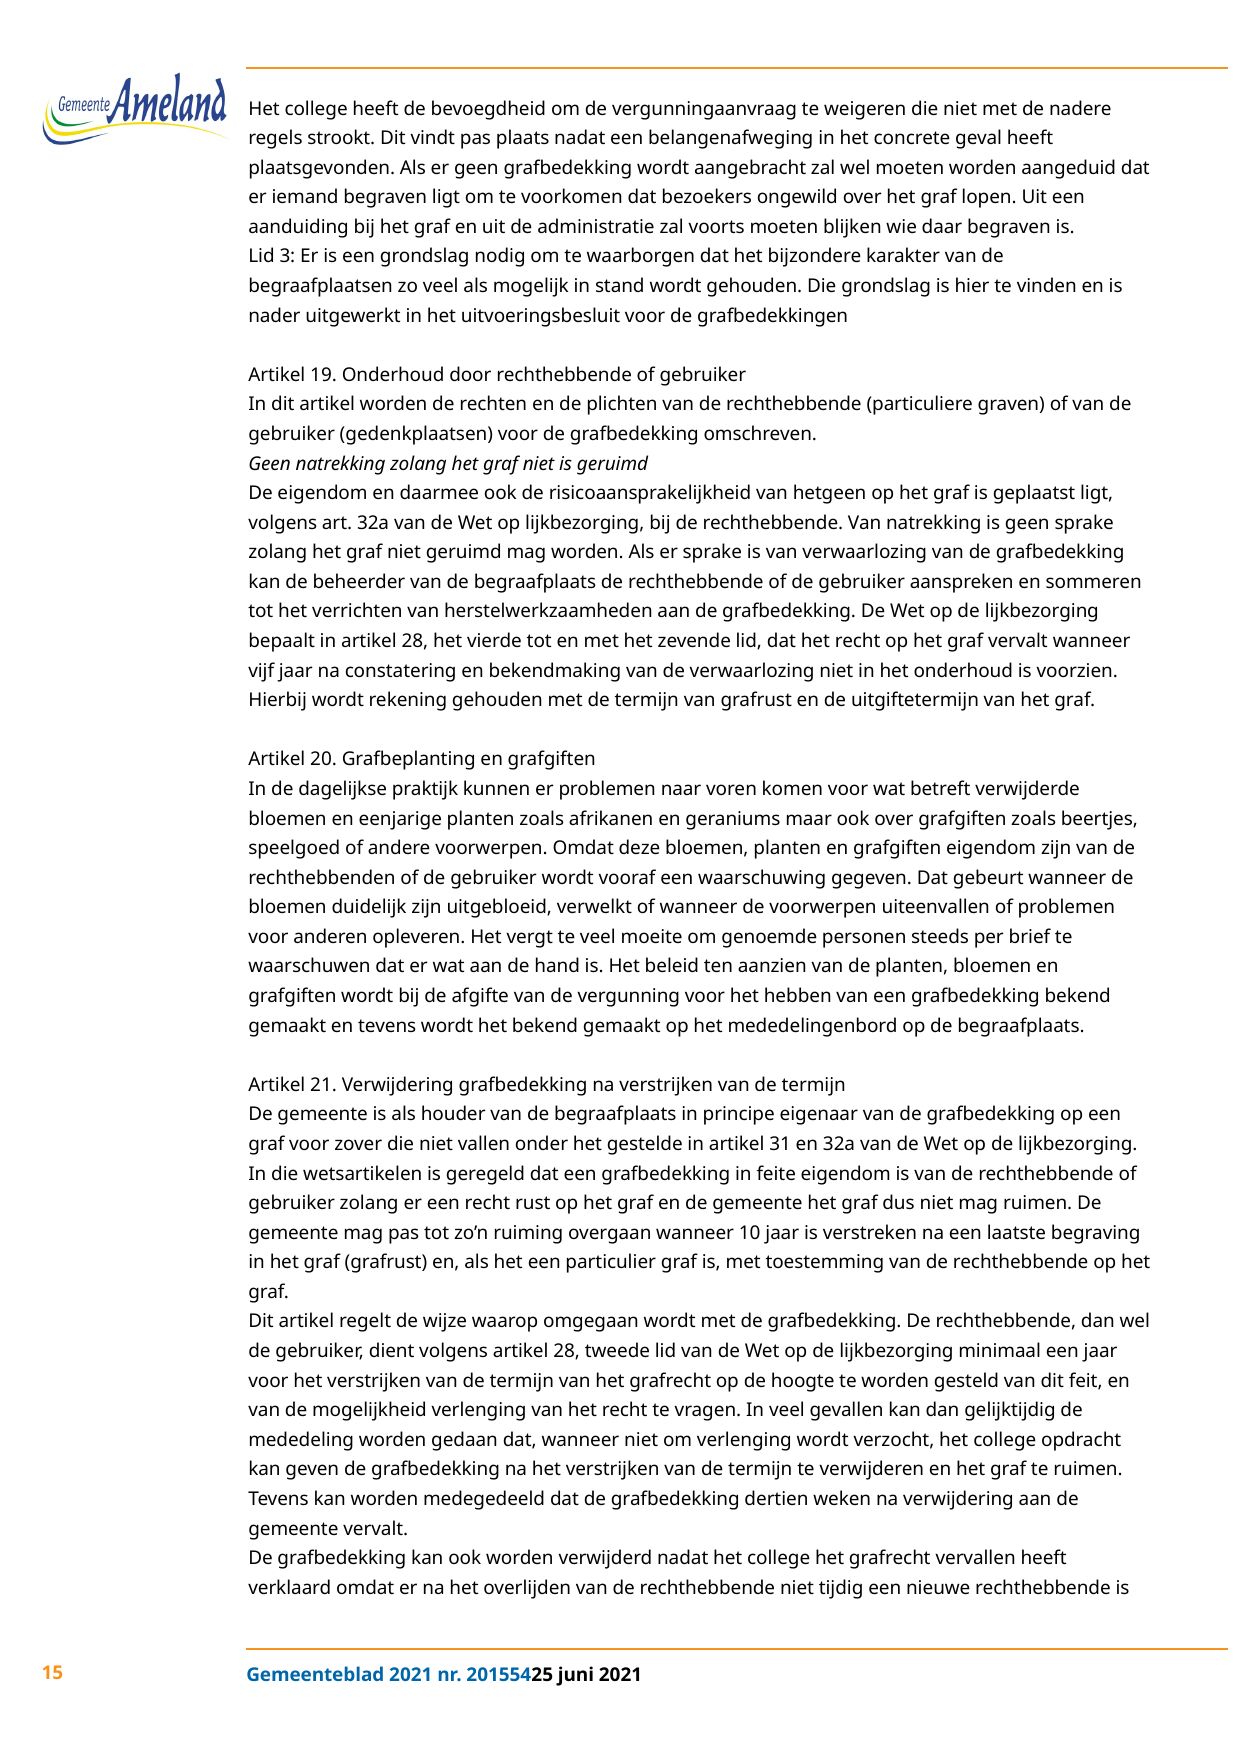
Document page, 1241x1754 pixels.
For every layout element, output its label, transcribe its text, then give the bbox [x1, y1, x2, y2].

text De gemeente is als houder van de begraafplaats in principe eigenaar van de grafbedekking op een graf voor zover die niet vallen onder het gestelde in artikel 31 en 32a van de Wet op de lijkbezorging. In die wetsartikelen is geregeld dat een grafbedekking in feite eigendom is van de rechthebbende of gebruiker zolang er een recht rust op het graf en de gemeente het graf dus niet mag ruimen. De gemeente mag pas tot zo’n ruiming overgaan wanneer 10 jaar is verstreken na een laatste begraving in het graf (grafrust) en, als het een particulier graf is, met toestemming van de rechthebbende op het graf. [248, 1101, 1152, 1304]
text Artikel 21. Verwijdering grafbedekking na verstrijken van de termijn [248, 1071, 1152, 1097]
text Dit artikel regelt de wijze waarop omgegaan wordt met de grafbedekking. De rechthebbende, dan wel de gebruiker, dient volgens artikel 28, tweede lid van de Wet op de lijkbezorging minimaal een jaar voor het verstrijken van de termijn van het grafrecht op de hoogte te worden gesteld van dit feit, en van de mogelijkheid verlenging van het recht te vragen. In veel gevallen kan dan gelijktijdig de mededeling worden gedaan dat, wanneer niet om verlenging wordt verzocht, het college opdracht kan geven de grafbedekking na het verstrijken van de termijn te verwijderen en het graf te ruimen. Tevens kan worden medegedeeld dat de grafbedekking dertien weken na verwijdering aan de gemeente vervalt. [248, 1308, 1152, 1541]
picture [41, 47, 231, 172]
text In dit artikel worden de rechten en de plichten van de rechthebbende (particuliere graven) of van de gebruiker (gedenkplaatsen) voor de grafbedekking omschreven. [248, 391, 1152, 446]
text Artikel 20. Grafbeplanting en grafgiften [248, 746, 1152, 771]
text Het college heeft de bevoegdheid om de vergunningaanvraag te weigeren die niet met de nadere regels strookt. Dit vindt pas plaats nadat een belangenafweging in het concrete geval heeft plaatsgevonden. Als er geen grafbedekking wordt aangebracht zal wel moeten worden aangeduid dat er iemand begraven ligt om te voorkomen dat bezoekers ongewild over het graf lopen. Uit een aanduiding bij het graf en uit de administratie zal voorts moeten blijken wie daar begraven is. [248, 95, 1152, 239]
text Geen natrekking zolang het graf niet is geruimd [248, 450, 1152, 476]
text In de dagelijkse praktijk kunnen er problemen naar voren komen voor wat betreft verwijderde bloemen en eenjarige planten zoals afrikanen en geraniums maar ook over grafgiften zoals beertjes, speelgoed of andere voorwerpen. Omdat deze bloemen, planten en grafgiften eigendom zijn van de rechthebbenden of de gebruiker wordt vooraf een waarschuwing gegeven. Dat gebeurt wanneer de bloemen duidelijk zijn uitgebloeid, verwelkt of wanneer de voorwerpen uiteenvallen of problemen voor anderen opleveren. Het vergt te veel moeite om genoemde personen steeds per brief te waarschuwen dat er wat aan de hand is. Het beleid ten aanzien van de planten, bloemen en grafgiften wordt bij de afgifte van de vergunning voor het hebben van een grafbedekking bekend gemaakt en tevens wordt het bekend gemaakt op het mededelingenbord op de begraafplaats. [248, 775, 1152, 1038]
text De eigendom en daarmee ook de risicoaansprakelijkheid van hetgeen op het graf is geplaatst ligt, volgens art. 32a van de Wet op lijkbezorging, bij de rechthebbende. Van natrekking is geen sprake zolang het graf niet geruimd mag worden. Als er sprake is van verwaarlozing van de grafbedekking kan de beheerder van de begraafplaats de rechthebbende of de gebruiker aanspreken en sommeren tot het verrichten van herstelwerkzaamheden aan de grafbedekking. De Wet op de lijkbezorging bepaalt in artikel 28, het vierde tot en met het zevende lid, dat het recht op het graf vervalt wanneer vijf jaar na constatering en bekendmaking van de verwaarlozing niet in het onderhoud is voorzien. Hierbij wordt rekening gehouden met de termijn van grafrust en de uitgiftetermijn van het graf. [248, 479, 1152, 712]
text Artikel 19. Onderhoud door rechthebbende of gebruiker [248, 361, 1152, 387]
text Lid 3: Er is een grondslag nodig om te waarborgen dat het bijzondere karakter van de begraafplaatsen zo veel als mogelijk in stand wordt gehouden. Die grondslag is hier te vinden en is nader uitgewerkt in het uitvoeringsbesluit voor de grafbedekkingen [248, 243, 1152, 328]
text De grafbedekking kan ook worden verwijderd nadat het college het grafrecht vervallen heeft verklaard omdat er na het overlijden van de rechthebbende niet tijdig een nieuwe rechthebbende is [248, 1544, 1152, 1600]
